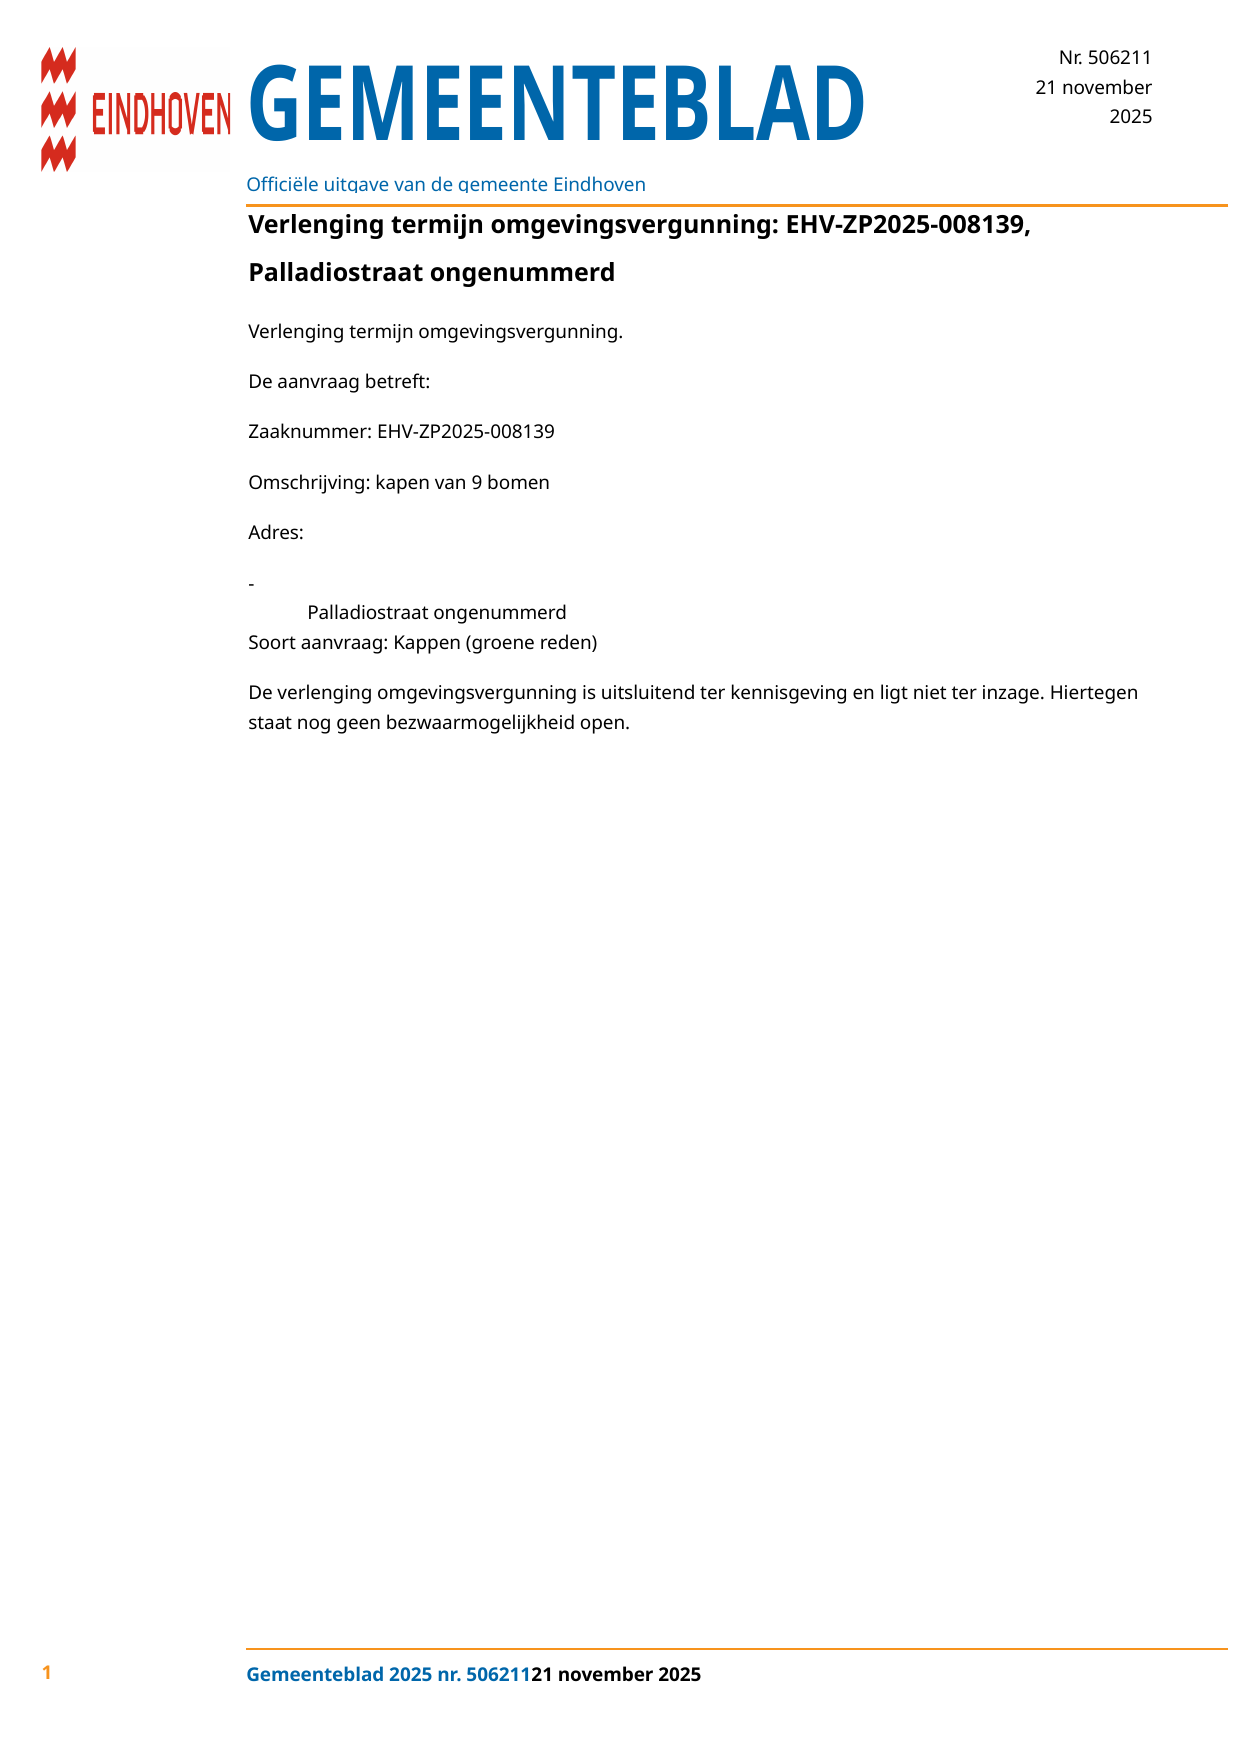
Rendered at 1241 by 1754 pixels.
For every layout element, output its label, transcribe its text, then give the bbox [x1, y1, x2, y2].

picture [41, 47, 231, 172]
text Omschrijving: kapen van 9 bomen [248, 469, 1152, 495]
list Palladiostraat ongenummerd [248, 599, 1152, 625]
text De aanvraag betreft: [248, 368, 1152, 394]
text De verlenging omgevingsvergunning is uitsluitend ter kennisgeving en ligt niet ter inzage. Hiertegen staat nog geen bezwaarmogelijkheid open. [248, 679, 1152, 735]
text Soort aanvraag: Kappen (groene reden) [248, 629, 1152, 655]
text Adres: [248, 519, 1152, 545]
text Verlenging termijn omgevingsvergunning. [248, 318, 1152, 344]
text Verlenging termijn omgevingsvergunning: EHV-ZP2025-008139, Palladiostraat ongenummerd [248, 207, 1152, 288]
text Zaaknummer: EHV-ZP2025-008139 [248, 419, 1152, 444]
